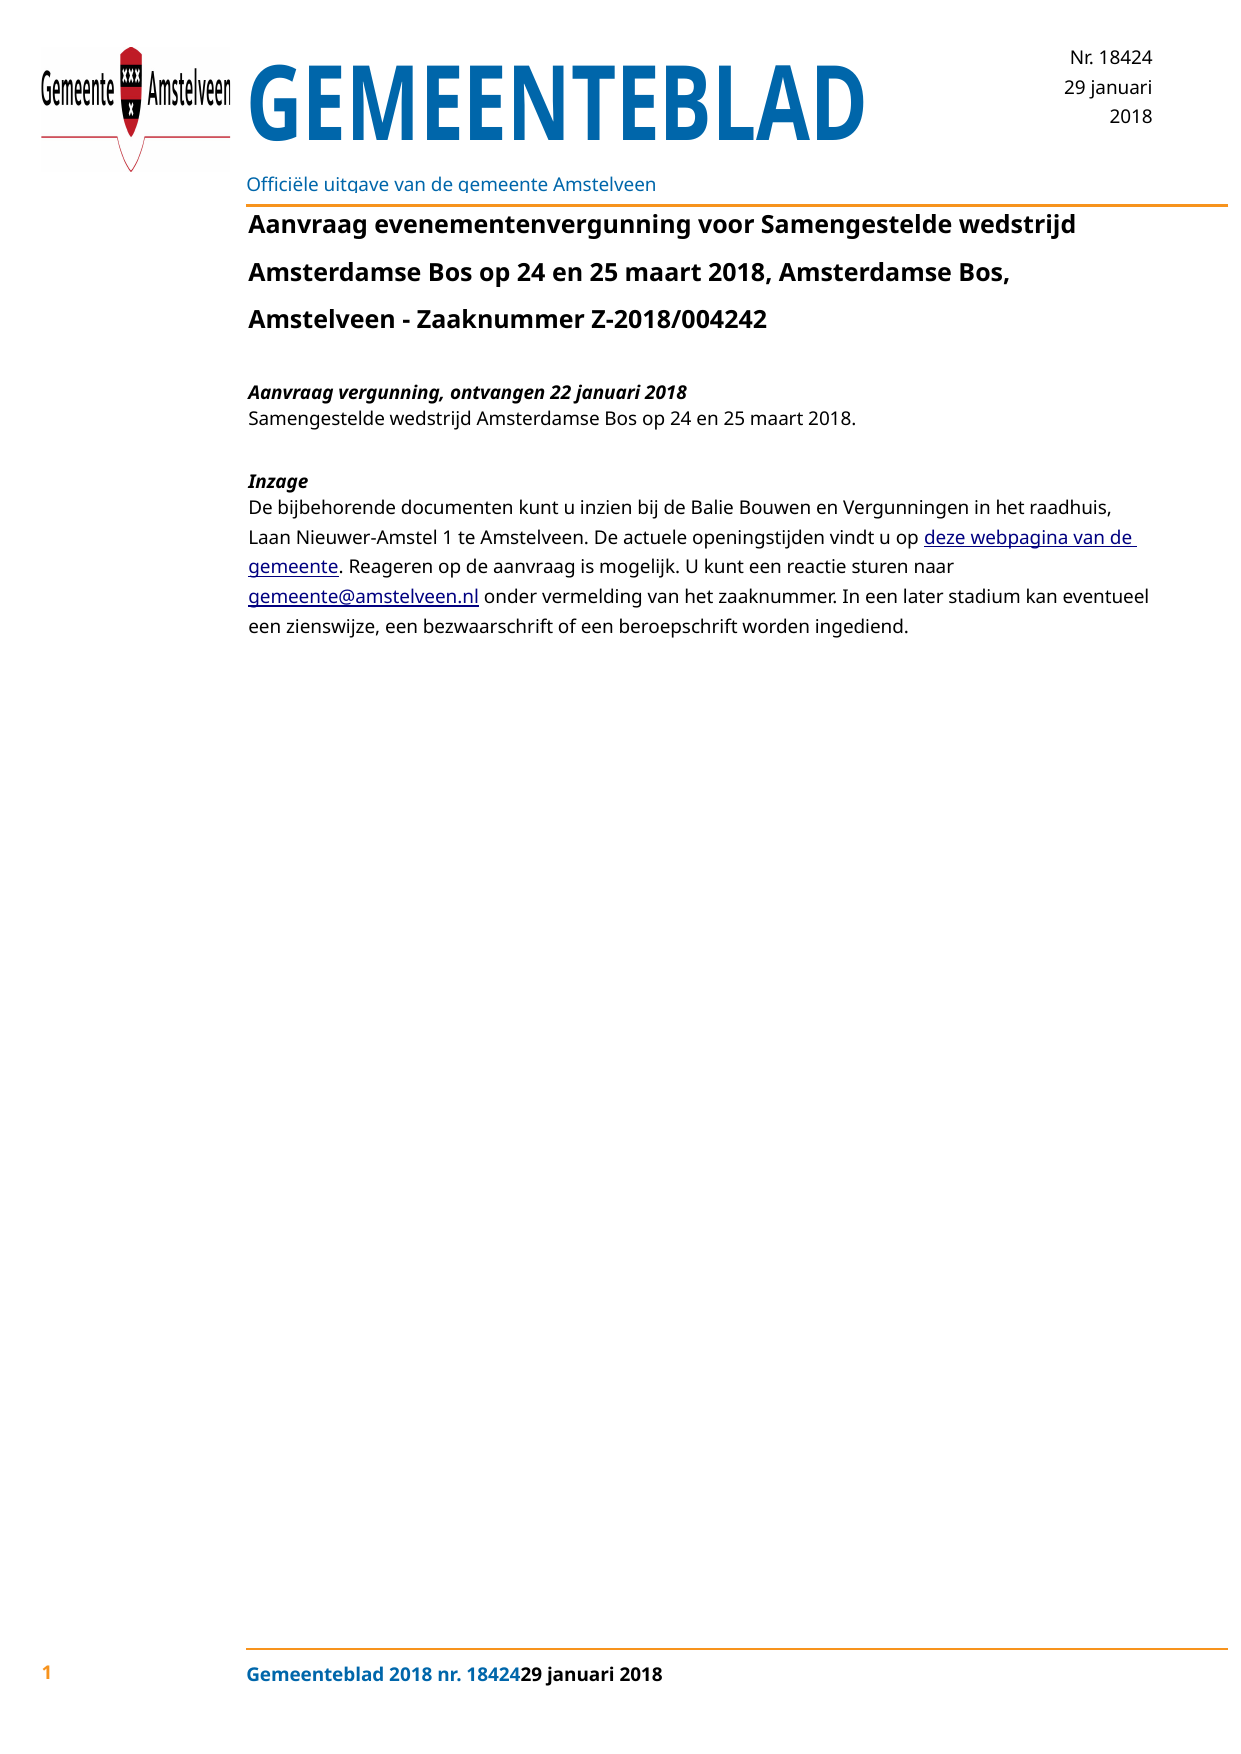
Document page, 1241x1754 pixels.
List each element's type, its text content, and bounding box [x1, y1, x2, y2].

text Aanvraag vergunning, ontvangen 22 januari 2018 [248, 379, 1152, 405]
text Inzage [248, 469, 1152, 494]
picture [41, 47, 231, 172]
text Aanvraag evenementenvergunning voor Samengestelde wedstrijd Amsterdamse Bos op 24 en 25 maart 2018, Amsterdamse Bos, Amstelveen - Zaaknummer Z-2018/004242 [248, 207, 1152, 336]
text Samengestelde wedstrijd Amsterdamse Bos op 24 en 25 maart 2018. [248, 405, 1152, 431]
text De bijbehorende documenten kunt u inzien bij de Balie Bouwen en Vergunningen in het raadhuis, Laan Nieuwer-Amstel 1 te Amstelveen. De actuele openingstijden vindt u op deze webpagina van de gemeente. Reageren op de aanvraag is mogelijk. U kunt een reactie sturen naar gemeente@amstelveen.nl onder vermelding van het zaaknummer. In een later stadium kan eventueel een zienswijze, een bezwaarschrift of een beroepschrift worden ingediend. [248, 494, 1152, 638]
